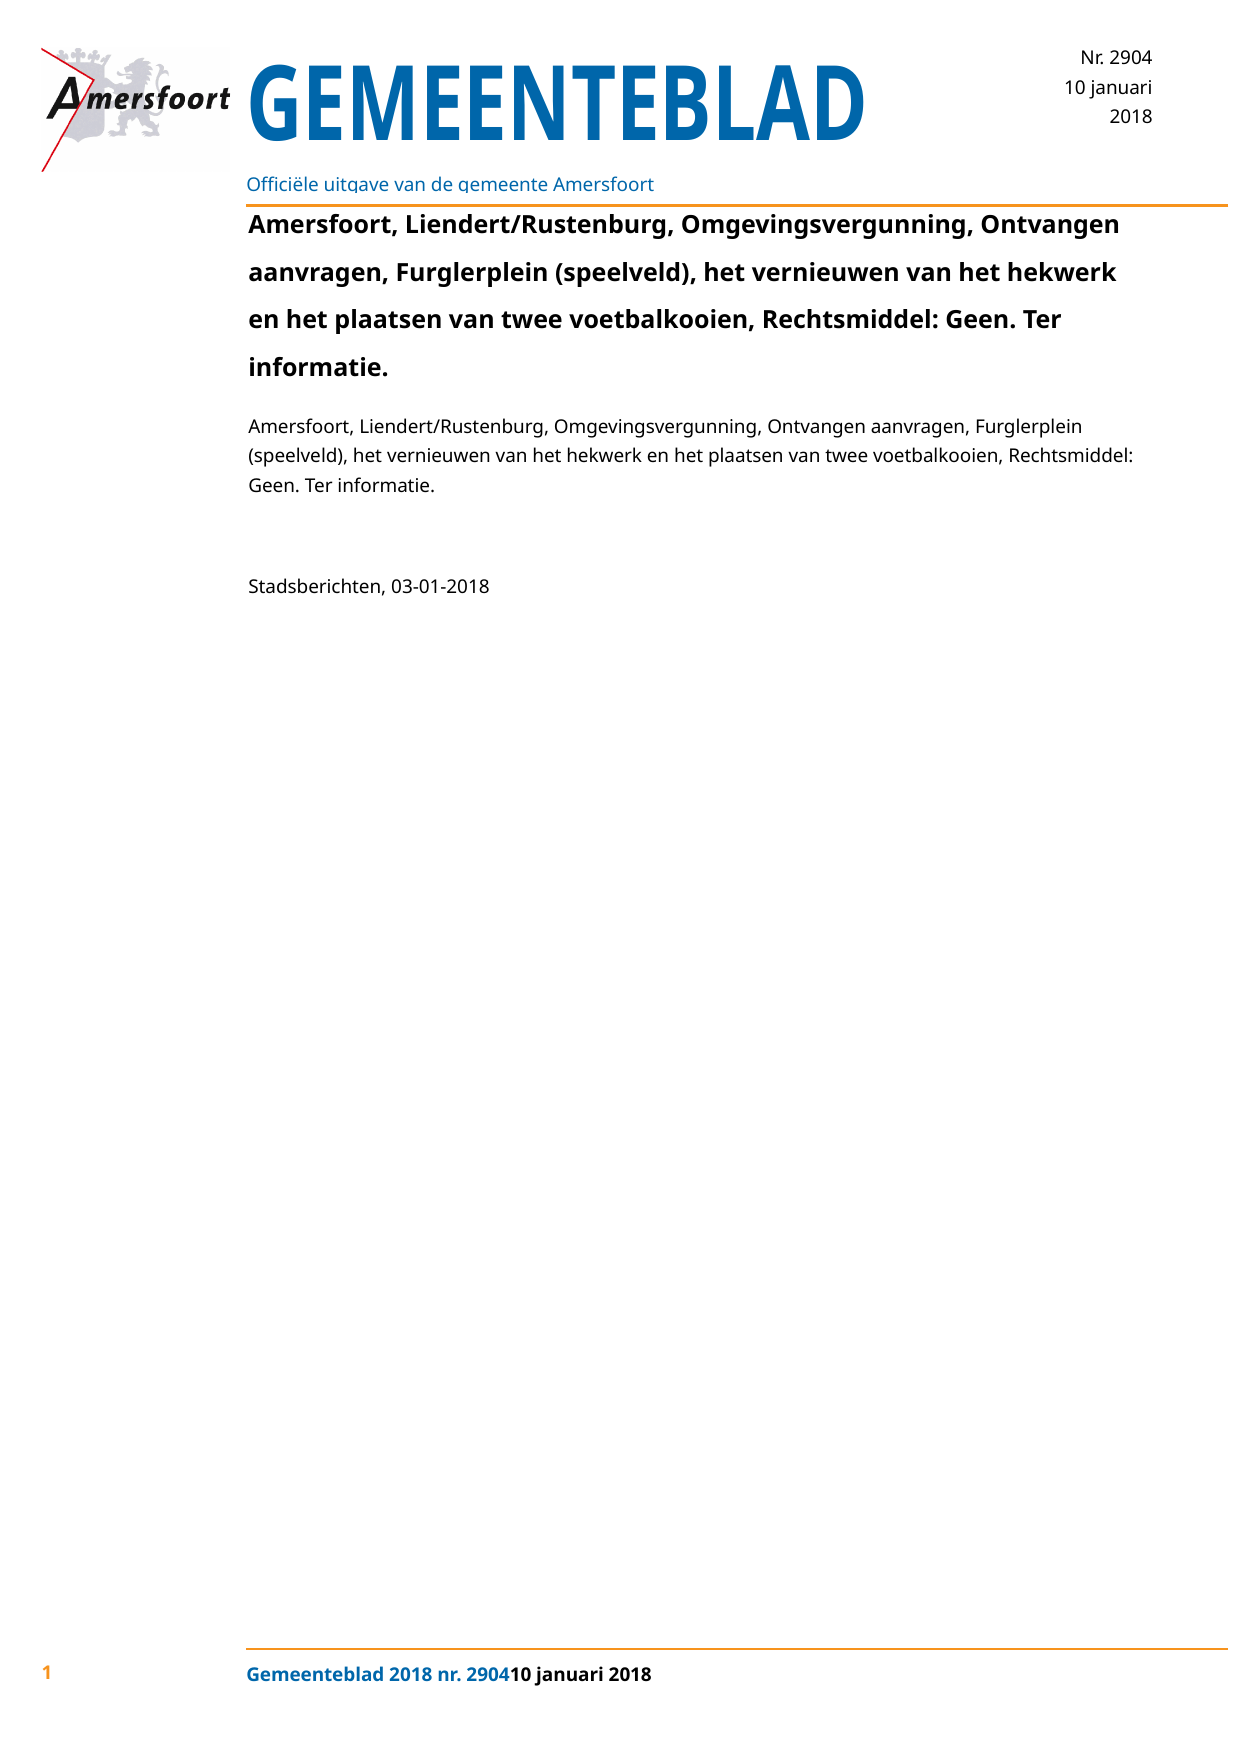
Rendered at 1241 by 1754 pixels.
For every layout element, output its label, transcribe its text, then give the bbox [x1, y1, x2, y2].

text Amersfoort, Liendert/Rustenburg, Omgevingsvergunning, Ontvangen aanvragen, Furglerplein (speelveld), het vernieuwen van het hekwerk en het plaatsen van twee voetbalkooien, Rechtsmiddel: Geen. Ter informatie. [248, 207, 1152, 384]
text Stadsberichten, 03-01-2018 [248, 573, 1152, 599]
picture [41, 47, 231, 172]
text Amersfoort, Liendert/Rustenburg, Omgevingsvergunning, Ontvangen aanvragen, Furglerplein (speelveld), het vernieuwen van het hekwerk en het plaatsen van twee voetbalkooien, Rechtsmiddel: Geen. Ter informatie. [248, 413, 1152, 498]
